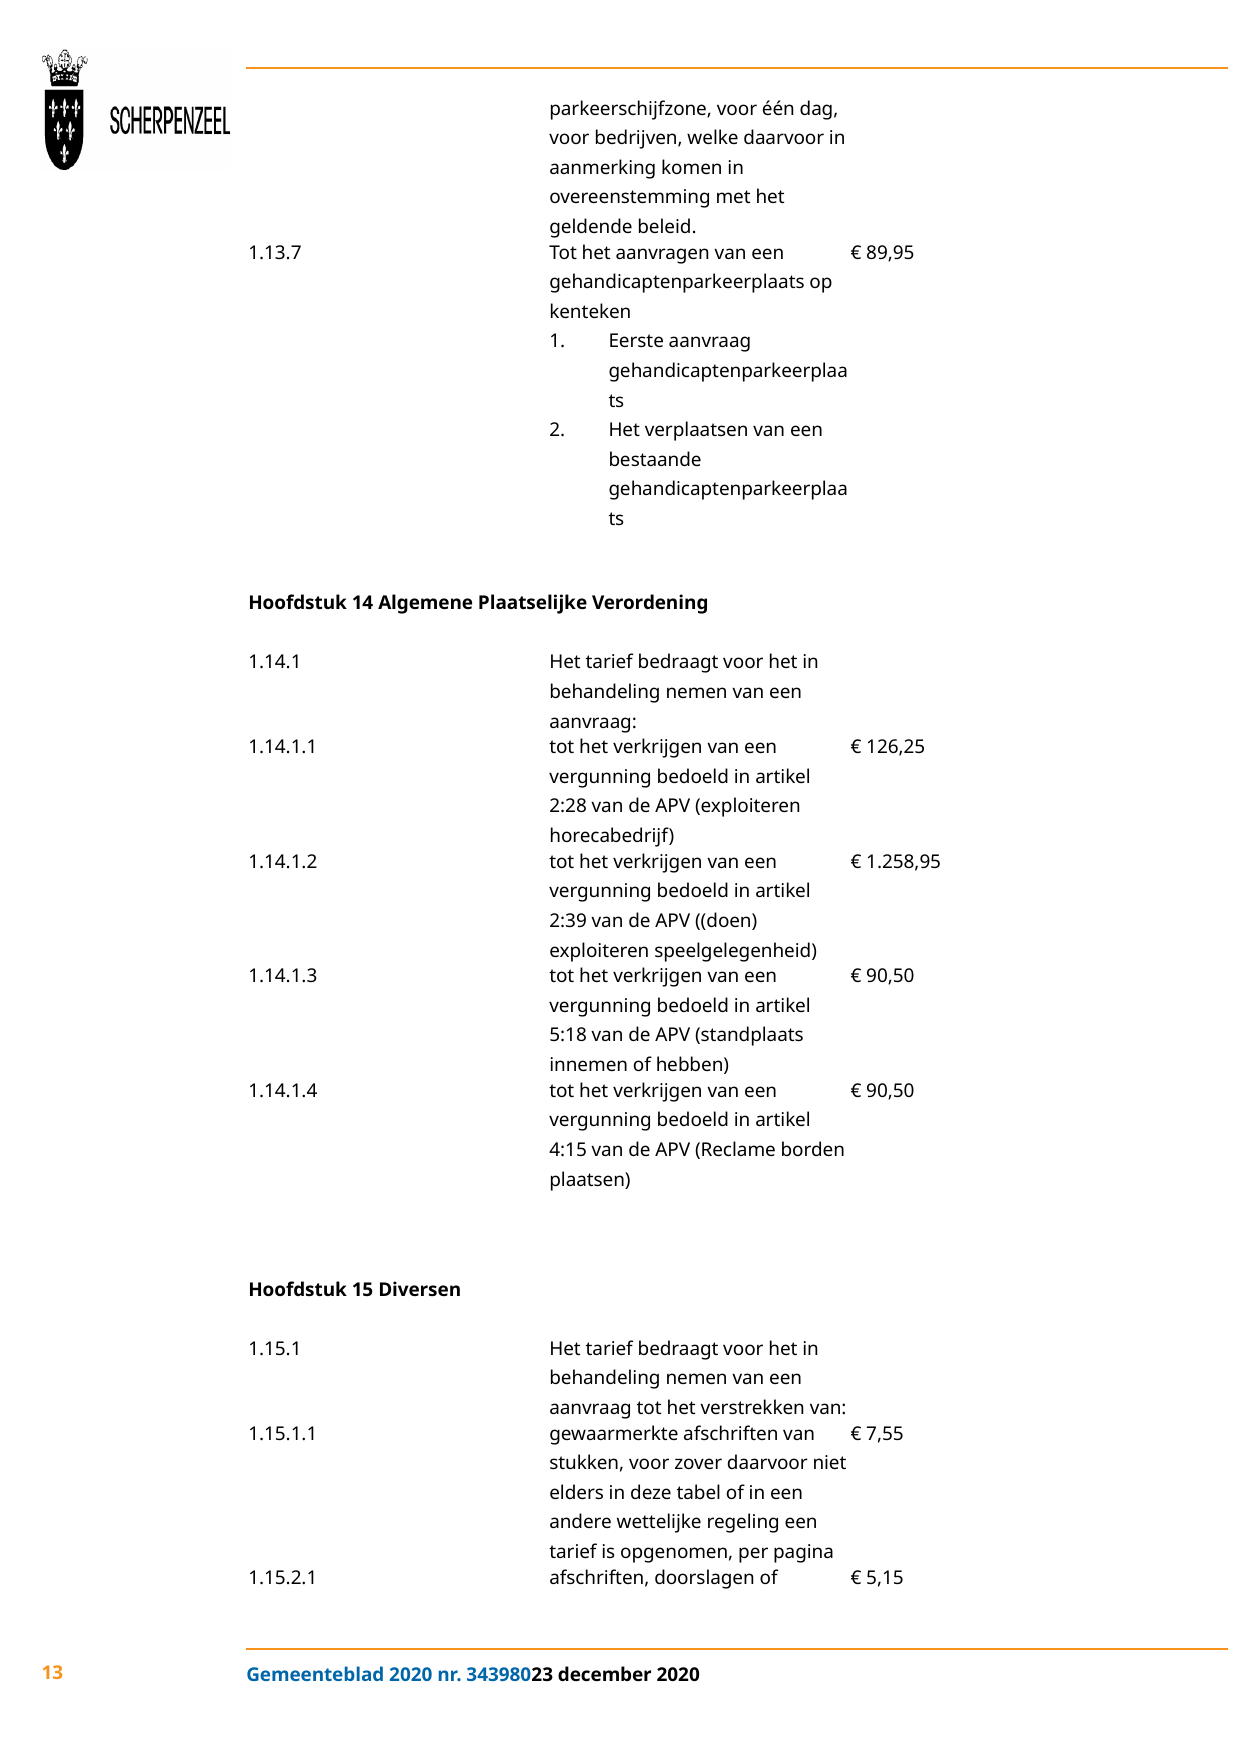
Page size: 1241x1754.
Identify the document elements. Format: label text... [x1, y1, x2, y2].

table_cell € 90,50 [850, 963, 1152, 1077]
table_cell gewaarmerkte afschriften van stukken, voor zover daarvoor niet elders in deze tabel of in een andere wettelijke regeling een tarief is opgenomen, per pagina [549, 1420, 850, 1564]
table_cell 1.15.2.1 [248, 1564, 549, 1590]
table_cell [549, 531, 850, 557]
table_cell € 89,95 [850, 239, 1152, 531]
table_cell [248, 95, 549, 239]
table_cell 1.14.1.2 [248, 848, 549, 962]
table_cell [850, 95, 1152, 239]
table_header 1.14.1 [248, 649, 549, 733]
table_header Het tarief bedraagt voor het in behandeling nemen van een aanvraag tot het verstrekken van: [549, 1335, 850, 1420]
text Hoofdstuk 14 Algemene Plaatselijke Verordening [248, 589, 1152, 615]
table_cell 1.14.1.4 [248, 1077, 549, 1191]
table_cell € 1.258,95 [850, 848, 1152, 962]
table_cell [850, 1191, 1152, 1217]
table_cell tot het verkrijgen van een vergunning bedoeld in artikel 4:15 van de APV (Reclame borden plaatsen) [549, 1077, 850, 1191]
table_cell 1.14.1.3 [248, 963, 549, 1077]
table_cell [248, 1217, 549, 1243]
table_cell 1.15.1.1 [248, 1420, 549, 1564]
table_cell [549, 1217, 850, 1243]
table_cell [248, 531, 549, 557]
table_header Het tarief bedraagt voor het in behandeling nemen van een aanvraag: [549, 649, 850, 733]
picture [41, 47, 231, 172]
table_cell 1.13.7 [248, 239, 549, 531]
table_cell tot het verkrijgen van een vergunning bedoeld in artikel 5:18 van de APV (standplaats innemen of hebben) [549, 963, 850, 1077]
table_cell 1.14.1.1 [248, 734, 549, 848]
table_cell afschriften, doorslagen of [549, 1564, 850, 1590]
table_cell tot het verkrijgen van een vergunning bedoeld in artikel 2:28 van de APV (exploiteren horecabedrijf) [549, 734, 850, 848]
table_cell [850, 1217, 1152, 1243]
table_cell [850, 531, 1152, 557]
table_header [850, 649, 1152, 733]
table_cell Tot het aanvragen van een gehandicaptenparkeerplaats op kenteken Eerste aanvraag gehandicaptenparkeerplaats Het verplaatsen van een bestaande gehandicaptenparkeerplaats [549, 239, 850, 531]
table_cell tot het verkrijgen van een vergunning bedoeld in artikel 2:39 van de APV ((doen) exploiteren speelgelegenheid) [549, 848, 850, 962]
table_header [850, 1335, 1152, 1420]
table_cell € 7,55 [850, 1420, 1152, 1564]
table_cell [549, 1191, 850, 1217]
table_cell [248, 1191, 549, 1217]
table_header 1.15.1 [248, 1335, 549, 1420]
table_cell € 90,50 [850, 1077, 1152, 1191]
text Hoofdstuk 15 Diversen [248, 1276, 1152, 1301]
table_cell € 126,25 [850, 734, 1152, 848]
table_cell € 5,15 [850, 1564, 1152, 1590]
table_cell parkeerschijfzone, voor één dag, voor bedrijven, welke daarvoor in aanmerking komen in overeenstemming met het geldende beleid. [549, 95, 850, 239]
